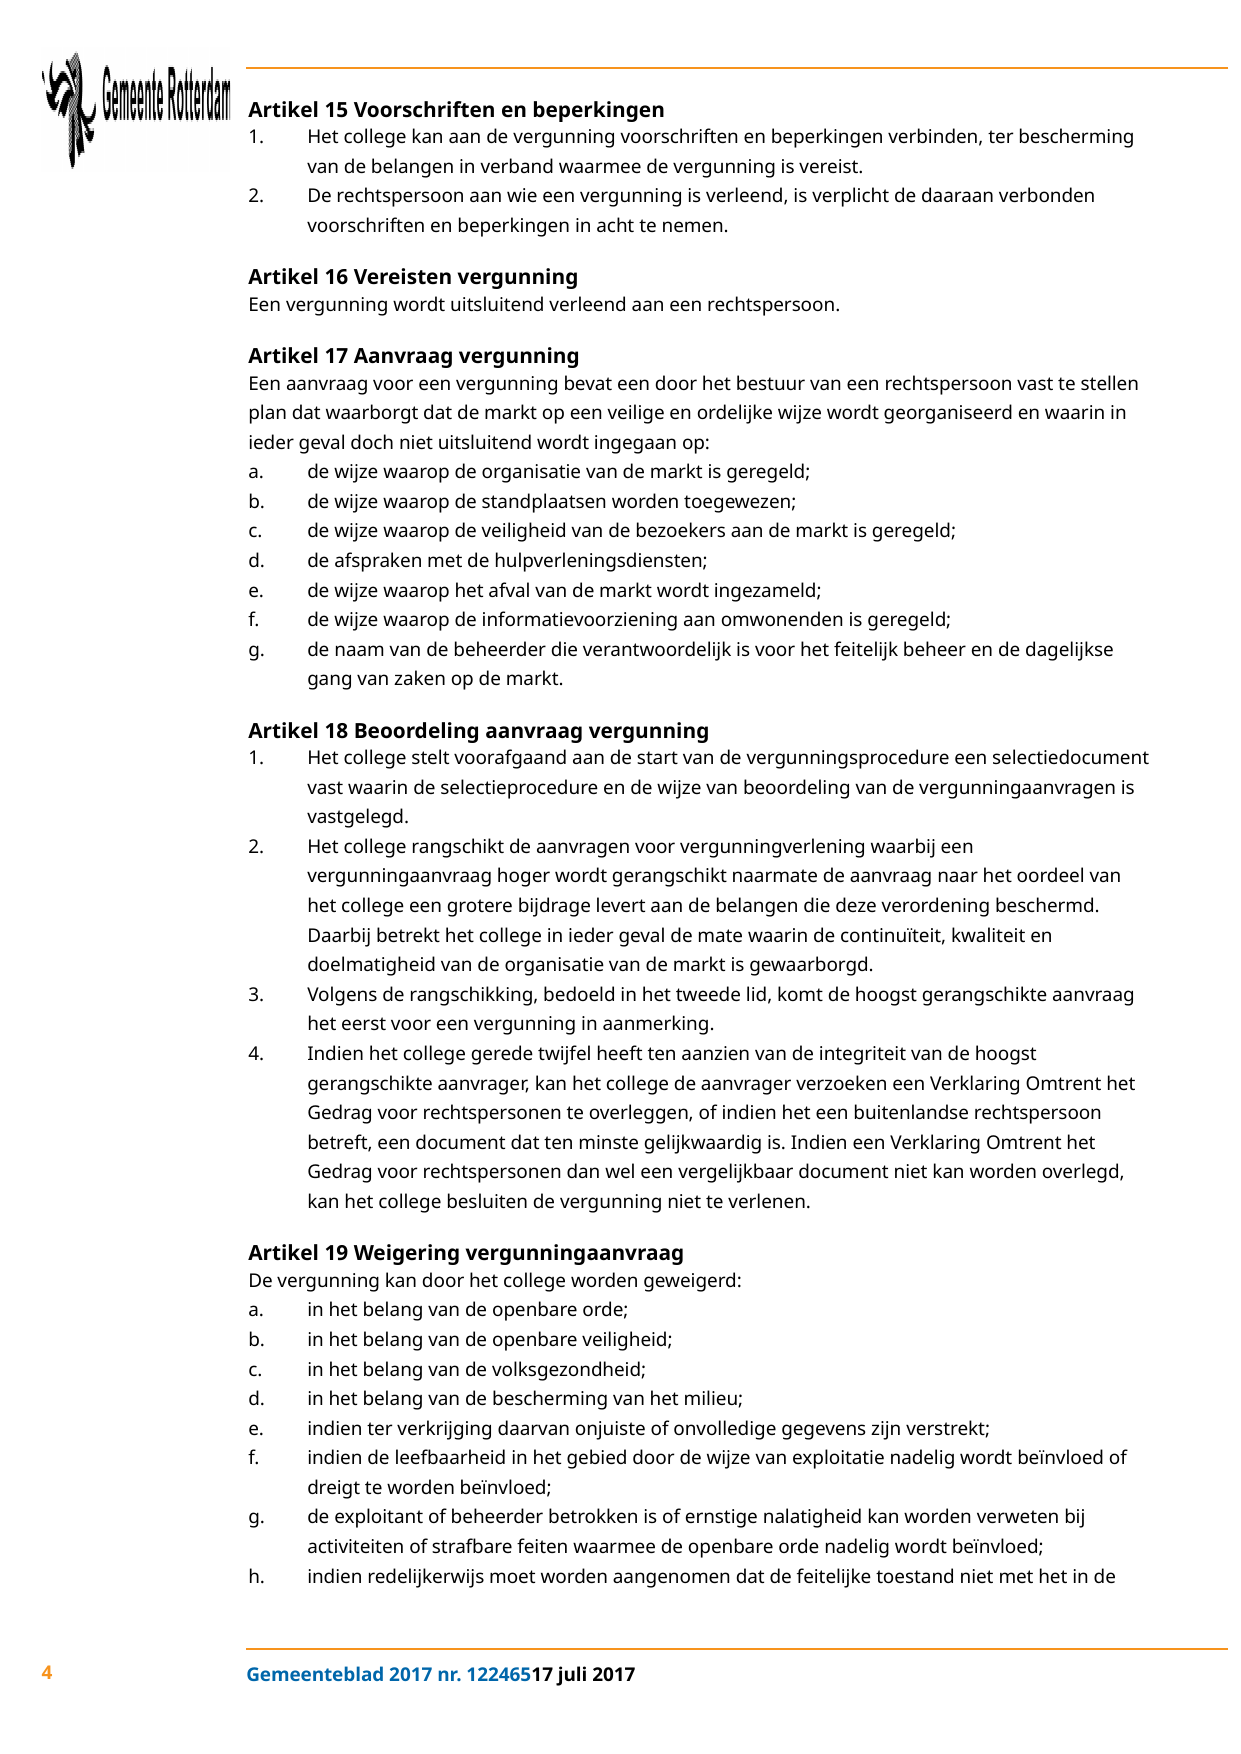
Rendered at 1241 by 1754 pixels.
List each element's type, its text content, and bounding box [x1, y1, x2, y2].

text Een vergunning wordt uitsluitend verleend aan een rechtspersoon. [248, 291, 1152, 317]
text Artikel 17 Aanvraag vergunning [248, 341, 1152, 370]
list Het college rangschikt de aanvragen voor vergunningverlening waarbij een vergunningaanvraag hoger wordt gerangschikt naarmate de aanvraag naar het oordeel van het college een grotere bijdrage levert aan de belangen die deze verordening beschermd. Daarbij betrekt het college in ieder geval de mate waarin de continuïteit, kwaliteit en doelmatigheid van de organisatie van de markt is gewaarborgd. [248, 833, 1152, 977]
list Volgens de rangschikking, bedoeld in het tweede lid, komt de hoogst gerangschikte aanvraag het eerst voor een vergunning in aanmerking. [248, 981, 1152, 1036]
list indien ter verkrijging daarvan onjuiste of onvolledige gegevens zijn verstrekt; [248, 1415, 1152, 1441]
list in het belang van de openbare veiligheid; [248, 1326, 1152, 1352]
list Het college kan aan de vergunning voorschriften en beperkingen verbinden, ter bescherming van de belangen in verband waarmee de vergunning is vereist. [248, 123, 1152, 178]
list indien de leefbaarheid in het gebied door de wijze van exploitatie nadelig wordt beïnvloed of dreigt te worden beïnvloed; [248, 1444, 1152, 1500]
list de wijze waarop de informatievoorziening aan omwonenden is geregeld; [248, 606, 1152, 632]
list Indien het college gerede twijfel heeft ten aanzien van de integriteit van de hoogst gerangschikte aanvrager, kan het college de aanvrager verzoeken een Verklaring Omtrent het Gedrag voor rechtspersonen te overleggen, of indien het een buitenlandse rechtspersoon betreft, een document dat ten minste gelijkwaardig is. Indien een Verklaring Omtrent het Gedrag voor rechtspersonen dan wel een vergelijkbaar document niet kan worden overlegd, kan het college besluiten de vergunning niet te verlenen. [248, 1040, 1152, 1214]
text De vergunning kan door het college worden geweigerd: [248, 1267, 1152, 1293]
list de naam van de beheerder die verantwoordelijk is voor het feitelijk beheer en de dagelijkse gang van zaken op de markt. [248, 636, 1152, 691]
text Artikel 18 Beoordeling aanvraag vergunning [248, 716, 1152, 744]
list in het belang van de bescherming van het milieu; [248, 1385, 1152, 1411]
text Artikel 19 Weigering vergunningaanvraag [248, 1238, 1152, 1267]
text Artikel 15 Voorschriften en beperkingen [248, 95, 1152, 123]
list de exploitant of beheerder betrokken is of ernstige nalatigheid kan worden verweten bij activiteiten of strafbare feiten waarmee de openbare orde nadelig wordt beïnvloed; [248, 1504, 1152, 1559]
list in het belang van de openbare orde; [248, 1297, 1152, 1322]
text Een aanvraag voor een vergunning bevat een door het bestuur van een rechtspersoon vast te stellen plan dat waarborgt dat de markt op een veilige en ordelijke wijze wordt georganiseerd en waarin in ieder geval doch niet uitsluitend wordt ingegaan op: [248, 370, 1152, 454]
list de wijze waarop de organisatie van de markt is geregeld; [248, 458, 1152, 484]
list de afspraken met de hulpverleningsdiensten; [248, 547, 1152, 573]
list De rechtspersoon aan wie een vergunning is verleend, is verplicht de daaraan verbonden voorschriften en beperkingen in acht te nemen. [248, 182, 1152, 238]
list de wijze waarop de veiligheid van de bezoekers aan de markt is geregeld; [248, 518, 1152, 543]
list de wijze waarop het afval van de markt wordt ingezameld; [248, 577, 1152, 602]
text Artikel 16 Vereisten vergunning [248, 262, 1152, 291]
list in het belang van de volksgezondheid; [248, 1356, 1152, 1381]
list indien redelijkerwijs moet worden aangenomen dat de feitelijke toestand niet met het in de [248, 1563, 1152, 1588]
list de wijze waarop de standplaatsen worden toegewezen; [248, 488, 1152, 514]
picture [41, 47, 231, 172]
list Het college stelt voorafgaand aan de start van de vergunningsprocedure een selectiedocument vast waarin de selectieprocedure en de wijze van beoordeling van de vergunningaanvragen is vastgelegd. [248, 744, 1152, 829]
